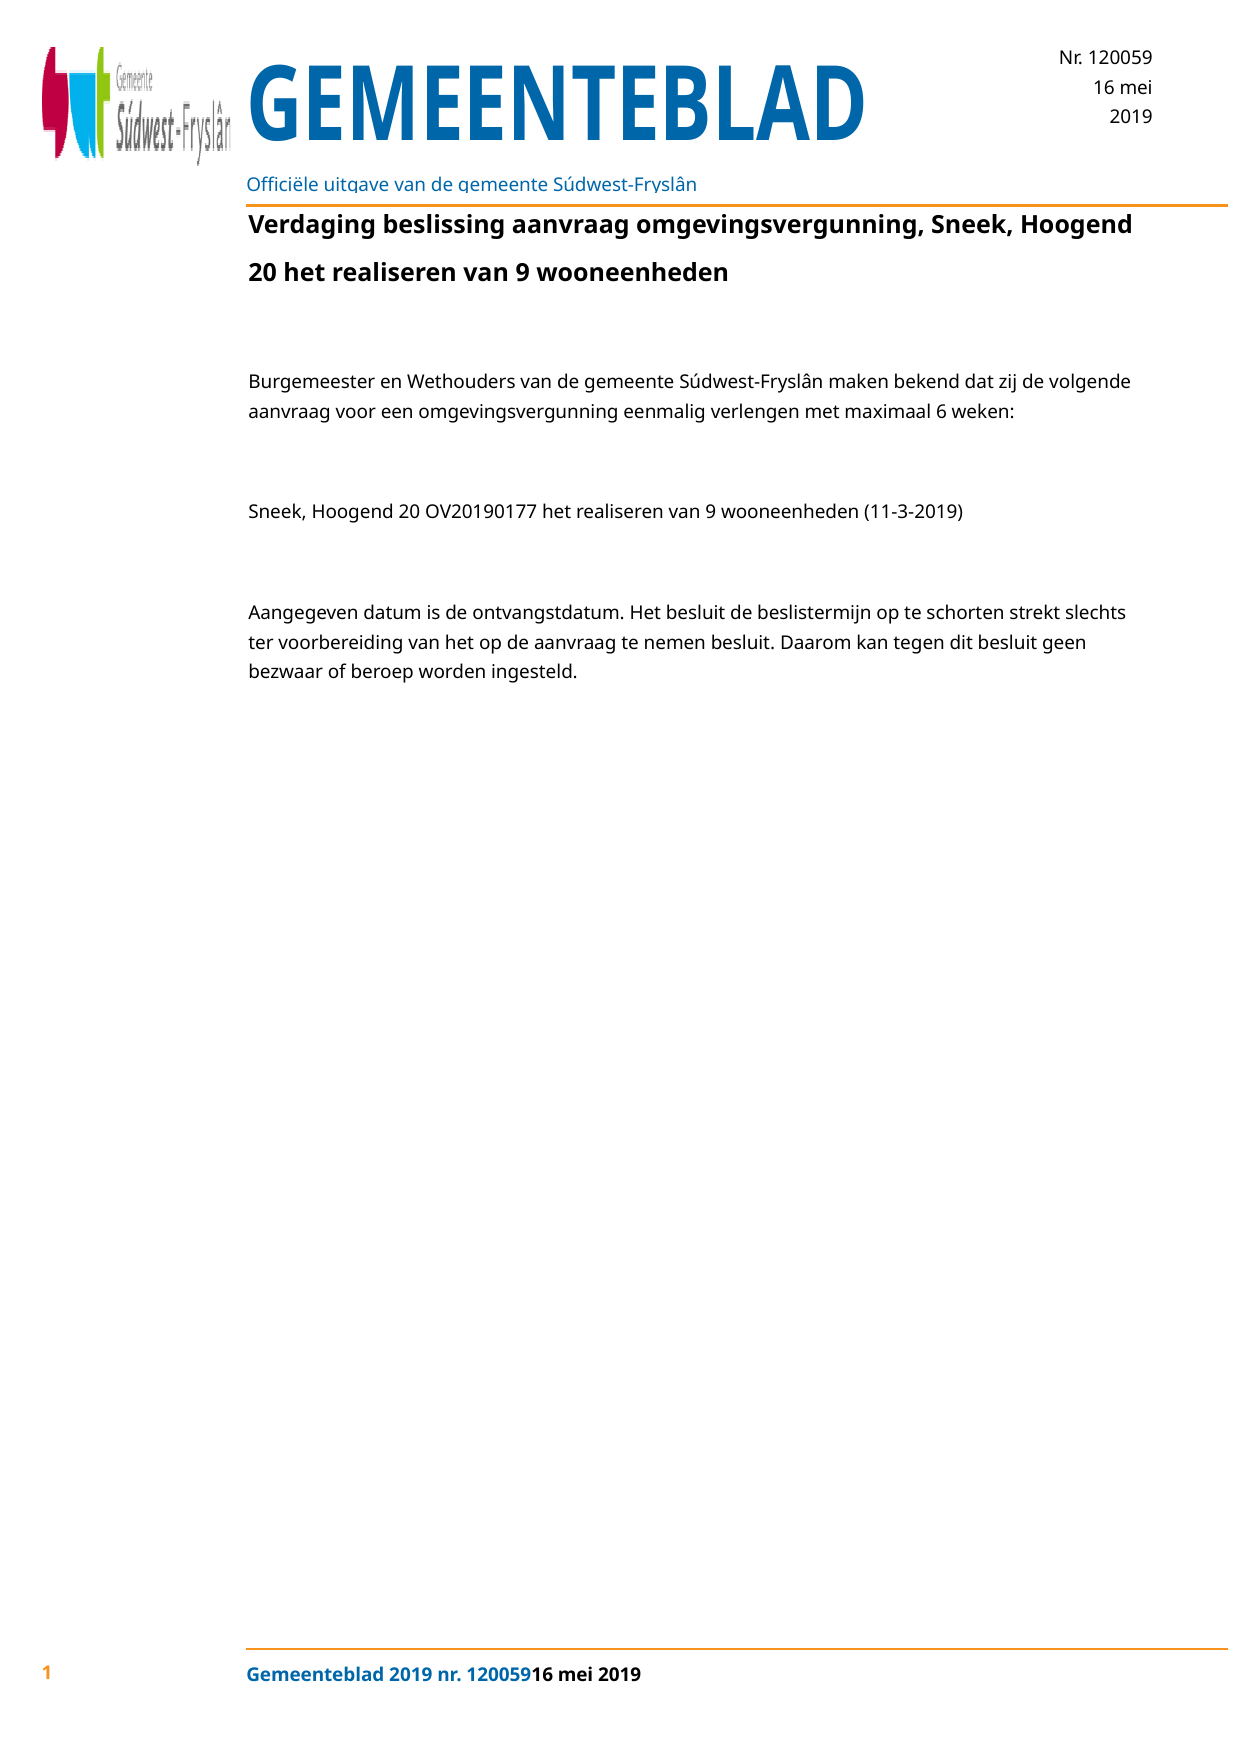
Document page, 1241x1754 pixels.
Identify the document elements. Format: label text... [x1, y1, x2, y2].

picture [41, 47, 231, 172]
text Verdaging beslissing aanvraag omgevingsvergunning, Sneek, Hoogend 20 het realiseren van 9 wooneenheden [248, 207, 1152, 288]
text Aangegeven datum is de ontvangstdatum. Het besluit de beslistermijn op te schorten strekt slechts ter voorbereiding van het op de aanvraag te nemen besluit. Daarom kan tegen dit besluit geen bezwaar of beroep worden ingesteld. [248, 599, 1152, 684]
text Sneek, Hoogend 20 OV20190177 het realiseren van 9 wooneenheden (11-3-2019) [248, 499, 1152, 524]
text Burgemeester en Wethouders van de gemeente Súdwest-Fryslân maken bekend dat zij de volgende aanvraag voor een omgevingsvergunning eenmalig verlengen met maximaal 6 weken: [248, 368, 1152, 424]
